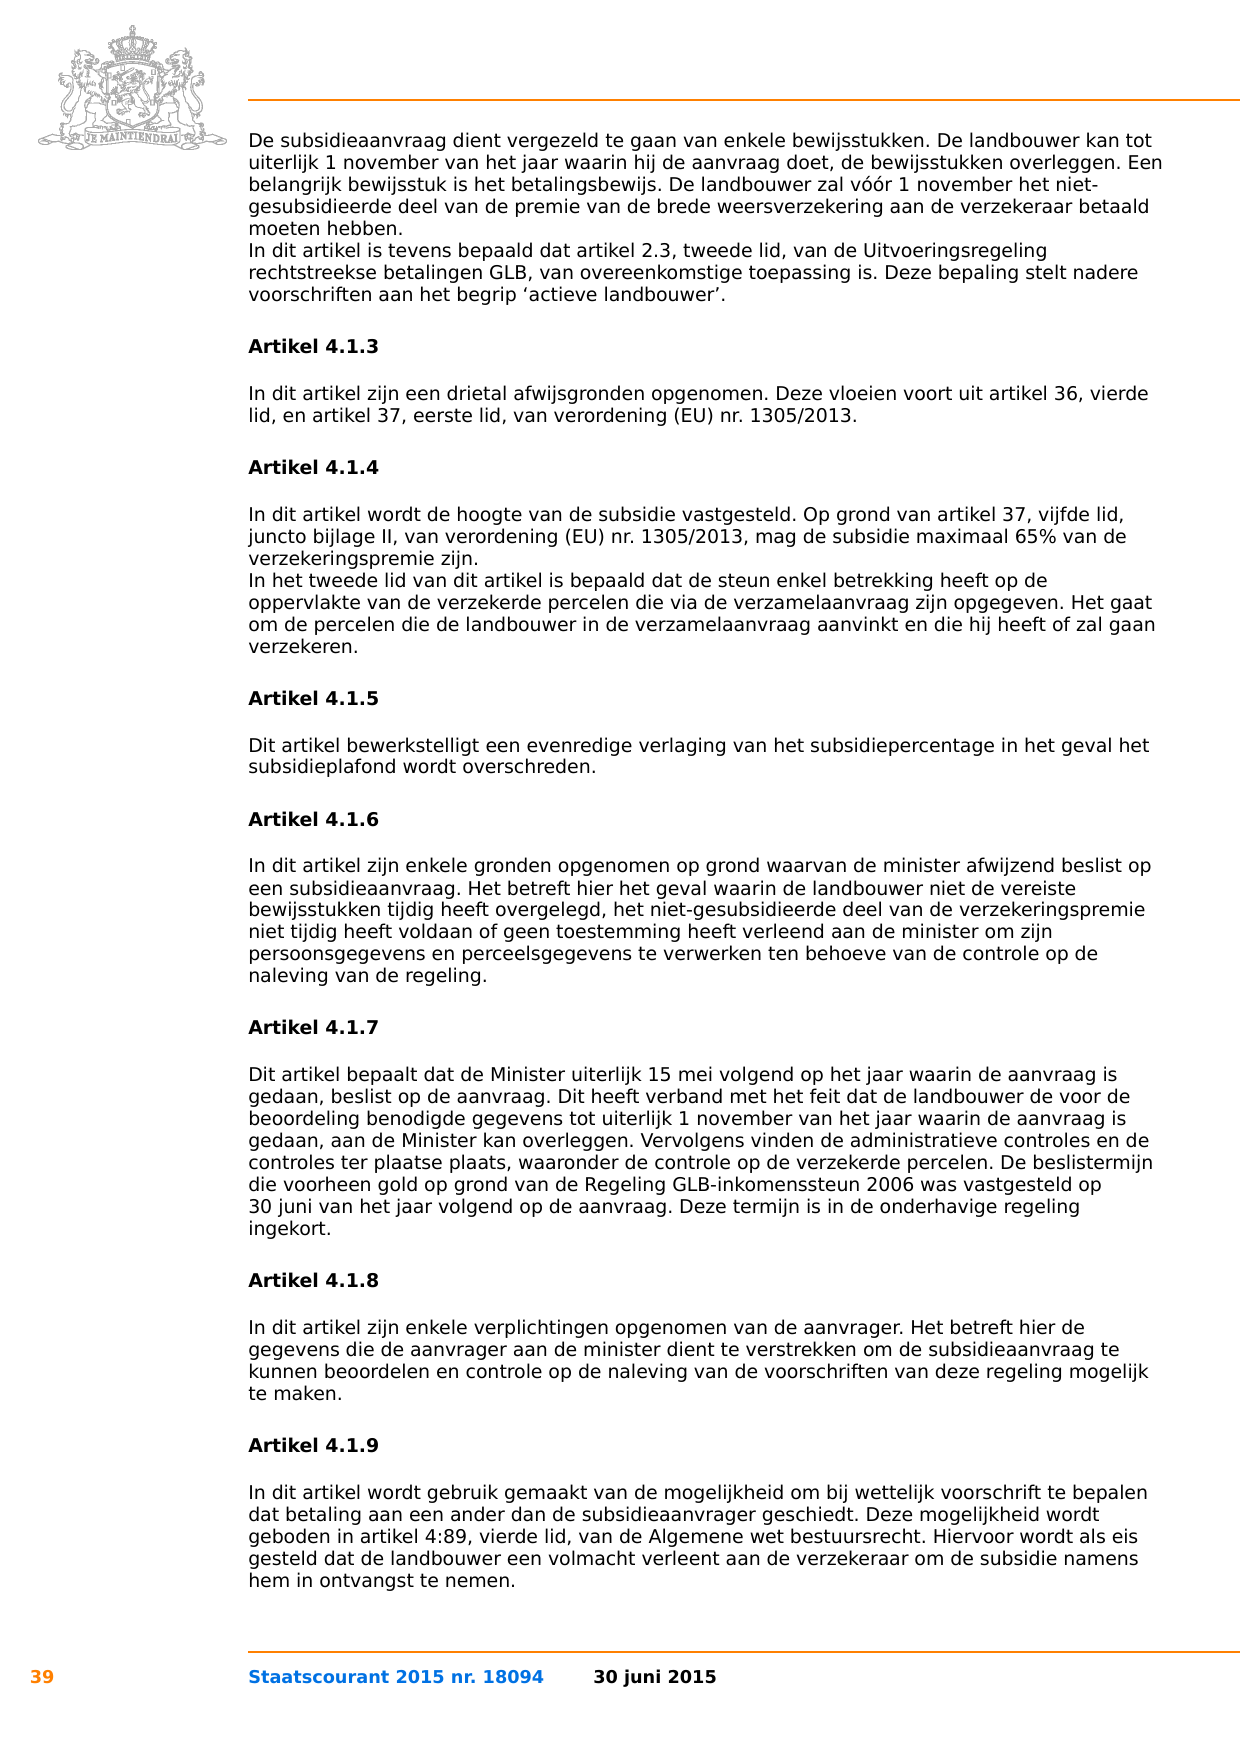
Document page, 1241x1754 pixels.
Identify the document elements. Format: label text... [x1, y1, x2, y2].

text De subsidieaanvraag dient vergezeld te gaan van enkele bewijsstukken. De landbouwer kan tot uiterlijk 1 november van het jaar waarin hij de aanvraag doet, de bewijsstukken overleggen. Een belangrijk bewijsstuk is het betalingsbewijs. De landbouwer zal vóór 1 november het niet-gesubsidieerde deel van de premie van de brede weersverzekering aan de verzekeraar betaald moeten hebben. [248, 130, 1163, 240]
subtitle Artikel 4.1.6 [248, 808, 1163, 830]
subtitle Artikel 4.1.7 [248, 1017, 1163, 1039]
subtitle Artikel 4.1.4 [248, 457, 1163, 479]
text In dit artikel zijn een drietal afwijsgronden opgenomen. Deze vloeien voort uit artikel 36, vierde lid, en artikel 37, eerste lid, van verordening (EU) nr. 1305/2013. [248, 383, 1163, 427]
subtitle Artikel 4.1.3 [248, 336, 1163, 358]
subtitle Artikel 4.1.5 [248, 687, 1163, 709]
text Dit artikel bepaalt dat de Minister uiterlijk 15 mei volgend op het jaar waarin de aanvraag is gedaan, beslist op de aanvraag. Dit heeft verband met het feit dat de landbouwer de voor de beoordeling benodigde gegevens tot uiterlijk 1 november van het jaar waarin de aanvraag is gedaan, aan de Minister kan overleggen. Vervolgens vinden de administratieve controles en de controles ter plaatse plaats, waaronder de controle op de verzekerde percelen. De beslistermijn die voorheen gold op grond van de Regeling GLB-inkomenssteun 2006 was vastgesteld op 30 juni van het jaar volgend op de aanvraag. Deze termijn is in de onderhavige regeling ingekort. [248, 1064, 1163, 1240]
text Dit artikel bewerkstelligt een evenredige verlaging van het subsidiepercentage in het geval het subsidieplafond wordt overschreden. [248, 734, 1163, 778]
subtitle Artikel 4.1.8 [248, 1270, 1163, 1292]
text In dit artikel wordt de hoogte van de subsidie vastgesteld. Op grond van artikel 37, vijfde lid, juncto bijlage II, van verordening (EU) nr. 1305/2013, mag de subsidie maximaal 65% van de verzekeringspremie zijn. [248, 504, 1163, 569]
text In dit artikel is tevens bepaald dat artikel 2.3, tweede lid, van de Uitvoeringsregeling rechtstreekse betalingen GLB, van overeenkomstige toepassing is. Deze bepaling stelt nadere voorschriften aan het begrip ‘actieve landbouwer’. [248, 240, 1163, 306]
subtitle Artikel 4.1.9 [248, 1435, 1163, 1457]
text In dit artikel wordt gebruik gemaakt van de mogelijkheid om bij wettelijk voorschrift te bepalen dat betaling aan een ander dan de subsidieaanvrager geschiedt. Deze mogelijkheid wordt geboden in artikel 4:89, vierde lid, van de Algemene wet bestuursrecht. Hiervoor wordt als eis gesteld dat de landbouwer een volmacht verleent aan de verzekeraar om de subsidie namens hem in ontvangst te nemen. [248, 1482, 1163, 1592]
text In dit artikel zijn enkele gronden opgenomen op grond waarvan de minister afwijzend beslist op een subsidieaanvraag. Het betreft hier het geval waarin de landbouwer niet de vereiste bewijsstukken tijdig heeft overgelegd, het niet-gesubsidieerde deel van de verzekeringspremie niet tijdig heeft voldaan of geen toestemming heeft verleend aan de minister om zijn persoonsgegevens en perceelsgegevens te verwerken ten behoeve van de controle op de naleving van de regeling. [248, 855, 1163, 987]
text In dit artikel zijn enkele verplichtingen opgenomen van de aanvrager. Het betreft hier de gegevens die de aanvrager aan de minister dient te verstrekken om de subsidieaanvraag te kunnen beoordelen en controle op de naleving van de voorschriften van deze regeling mogelijk te maken. [248, 1317, 1163, 1405]
picture [38, 25, 227, 150]
text In het tweede lid van dit artikel is bepaald dat de steun enkel betrekking heeft op de oppervlakte van de verzekerde percelen die via de verzamelaanvraag zijn opgegeven. Het gaat om de percelen die de landbouwer in de verzamelaanvraag aanvinkt en die hij heeft of zal gaan verzekeren. [248, 569, 1163, 657]
